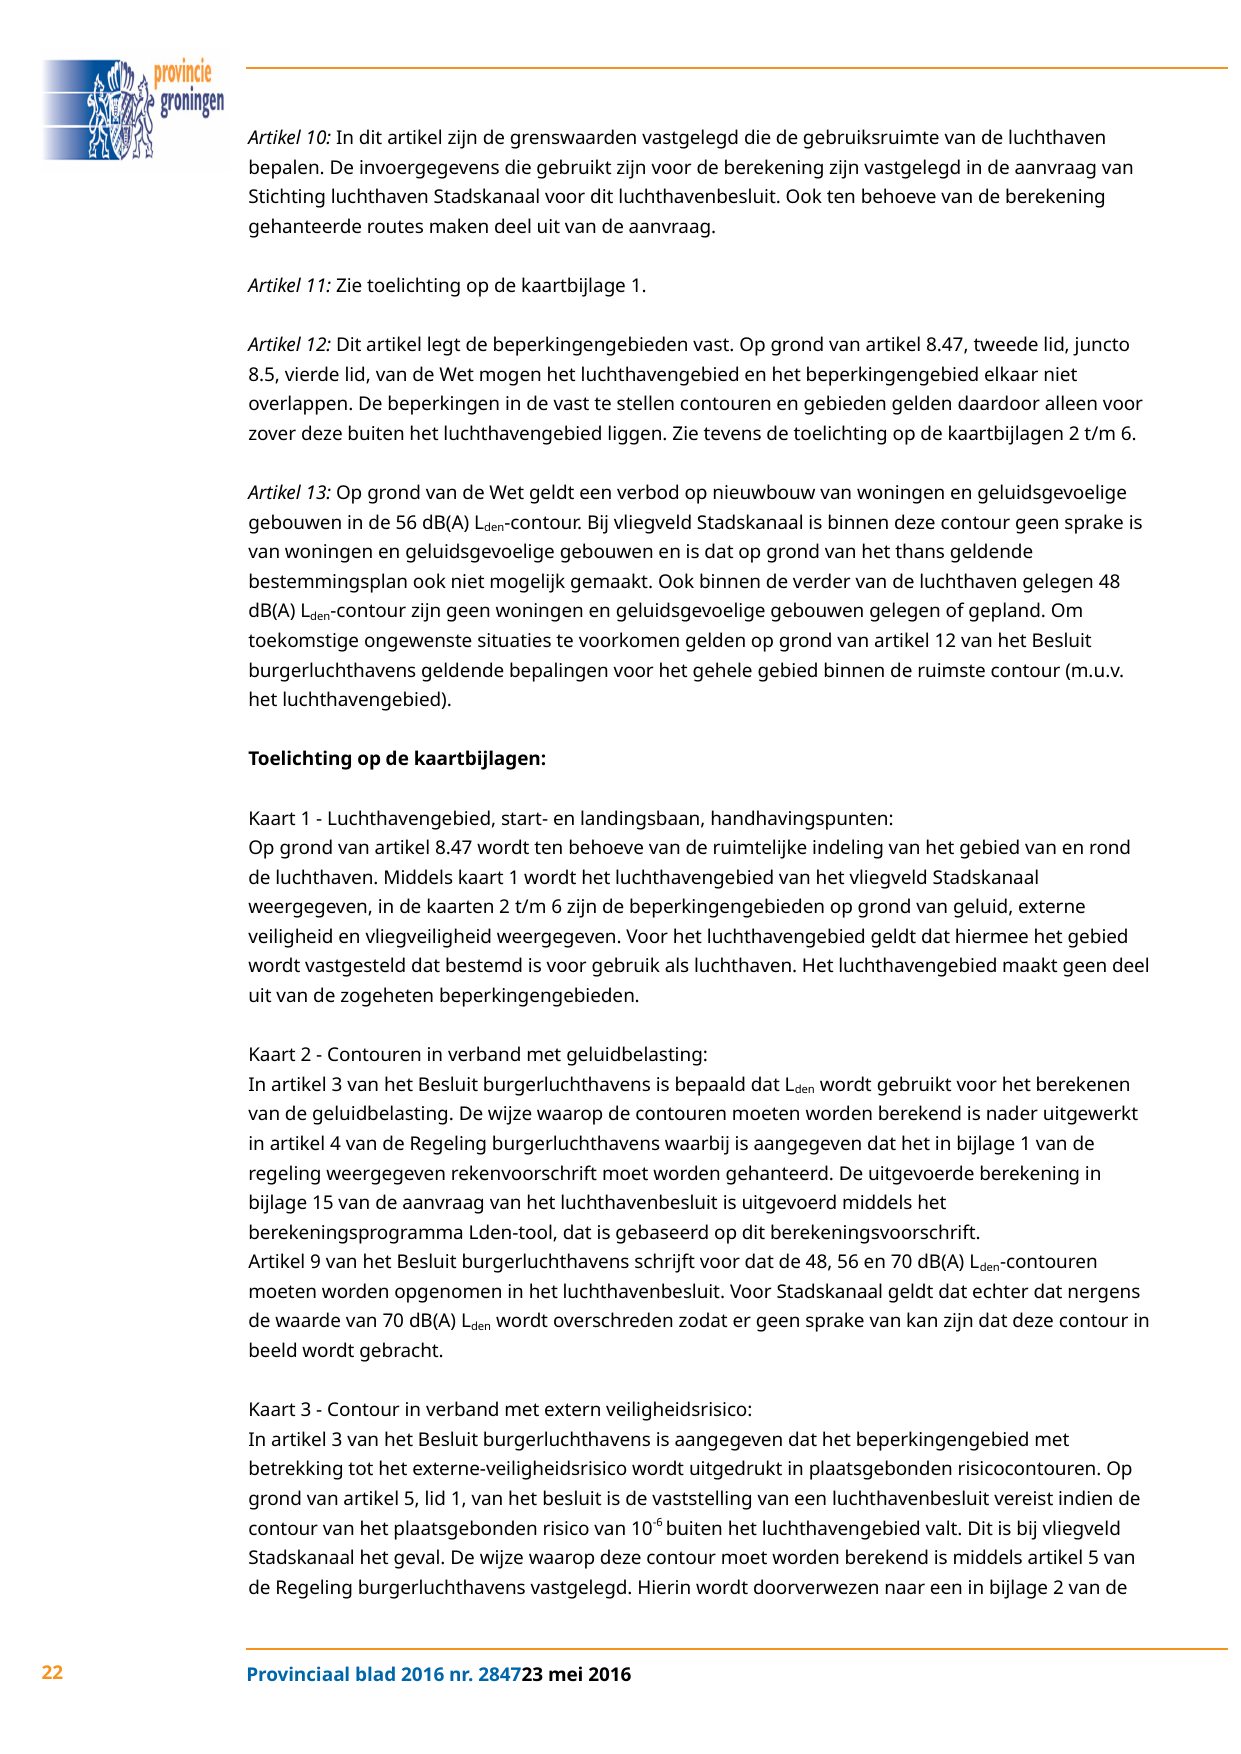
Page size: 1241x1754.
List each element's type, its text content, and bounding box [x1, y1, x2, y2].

text Artikel 9 van het Besluit burgerluchthavens schrijft voor dat de 48, 56 en 70 dB(A) Lden-contouren moeten worden opgenomen in het luchthavenbesluit. Voor Stadskanaal geldt dat echter dat nergens de waarde van 70 dB(A) Lden wordt overschreden zodat er geen sprake van kan zijn dat deze contour in beeld wordt gebracht. [248, 1248, 1152, 1363]
text Kaart 3 - Contour in verband met extern veiligheidsrisico: [248, 1396, 1152, 1422]
text Artikel 13: Op grond van de Wet geldt een verbod op nieuwbouw van woningen en geluidsgevoelige gebouwen in de 56 dB(A) Lden-contour. Bij vliegveld Stadskanaal is binnen deze contour geen sprake is van woningen en geluidsgevoelige gebouwen en is dat op grond van het thans geldende bestemmingsplan ook niet mogelijk gemaakt. Ook binnen de verder van de luchthaven gelegen 48 dB(A) Lden-contour zijn geen woningen en geluidsgevoelige gebouwen gelegen of gepland. Om toekomstige ongewenste situaties te voorkomen gelden op grond van artikel 12 van het Besluit burgerluchthavens geldende bepalingen voor het gehele gebied binnen de ruimste contour (m.u.v. het luchthavengebied). [248, 479, 1152, 712]
text Kaart 2 - Contouren in verband met geluidbelasting: [248, 1041, 1152, 1067]
text Toelichting op de kaartbijlagen: [248, 746, 1152, 771]
picture [41, 47, 231, 172]
text Op grond van artikel 8.47 wordt ten behoeve van de ruimtelijke indeling van het gebied van en rond de luchthaven. Middels kaart 1 wordt het luchthavengebied van het vliegveld Stadskanaal weergegeven, in de kaarten 2 t/m 6 zijn de beperkingengebieden op grond van geluid, externe veiligheid en vliegveiligheid weergegeven. Voor het luchthavengebied geldt dat hiermee het gebied wordt vastgesteld dat bestemd is voor gebruik als luchthaven. Het luchthavengebied maakt geen deel uit van de zogeheten beperkingengebieden. [248, 834, 1152, 1008]
text Kaart 1 - Luchthavengebied, start- en landingsbaan, handhavingspunten: [248, 805, 1152, 831]
text In artikel 3 van het Besluit burgerluchthavens is aangegeven dat het beperkingengebied met betrekking tot het externe-veiligheidsrisico wordt uitgedrukt in plaatsgebonden risicocontouren. Op grond van artikel 5, lid 1, van het besluit is de vaststelling van een luchthavenbesluit vereist indien de contour van het plaatsgebonden risico van 10-6 buiten het luchthavengebied valt. Dit is bij vliegveld Stadskanaal het geval. De wijze waarop deze contour moet worden berekend is middels artikel 5 van de Regeling burgerluchthavens vastgelegd. Hierin wordt doorverwezen naar een in bijlage 2 van de [248, 1426, 1152, 1600]
text In artikel 3 van het Besluit burgerluchthavens is bepaald dat Lden wordt gebruikt voor het berekenen van de geluidbelasting. De wijze waarop de contouren moeten worden berekend is nader uitgewerkt in artikel 4 van de Regeling burgerluchthavens waarbij is aangegeven dat het in bijlage 1 van de regeling weergegeven rekenvoorschrift moet worden gehanteerd. De uitgevoerde berekening in bijlage 15 van de aanvraag van het luchthavenbesluit is uitgevoerd middels het berekeningsprogramma Lden-tool, dat is gebaseerd op dit berekeningsvoorschrift. [248, 1071, 1152, 1245]
text Artikel 10: In dit artikel zijn de grenswaarden vastgelegd die de gebruiksruimte van de luchthaven bepalen. De invoergegevens die gebruikt zijn voor de berekening zijn vastgelegd in de aanvraag van Stichting luchthaven Stadskanaal voor dit luchthavenbesluit. Ook ten behoeve van de berekening gehanteerde routes maken deel uit van de aanvraag. [248, 124, 1152, 239]
text Artikel 11: Zie toelichting op de kaartbijlage 1. [248, 272, 1152, 298]
text Artikel 12: Dit artikel legt de beperkingengebieden vast. Op grond van artikel 8.47, tweede lid, juncto 8.5, vierde lid, van de Wet mogen het luchthavengebied en het beperkingengebied elkaar niet overlappen. De beperkingen in de vast te stellen contouren en gebieden gelden daardoor alleen voor zover deze buiten het luchthavengebied liggen. Zie tevens de toelichting op de kaartbijlagen 2 t/m 6. [248, 331, 1152, 446]
